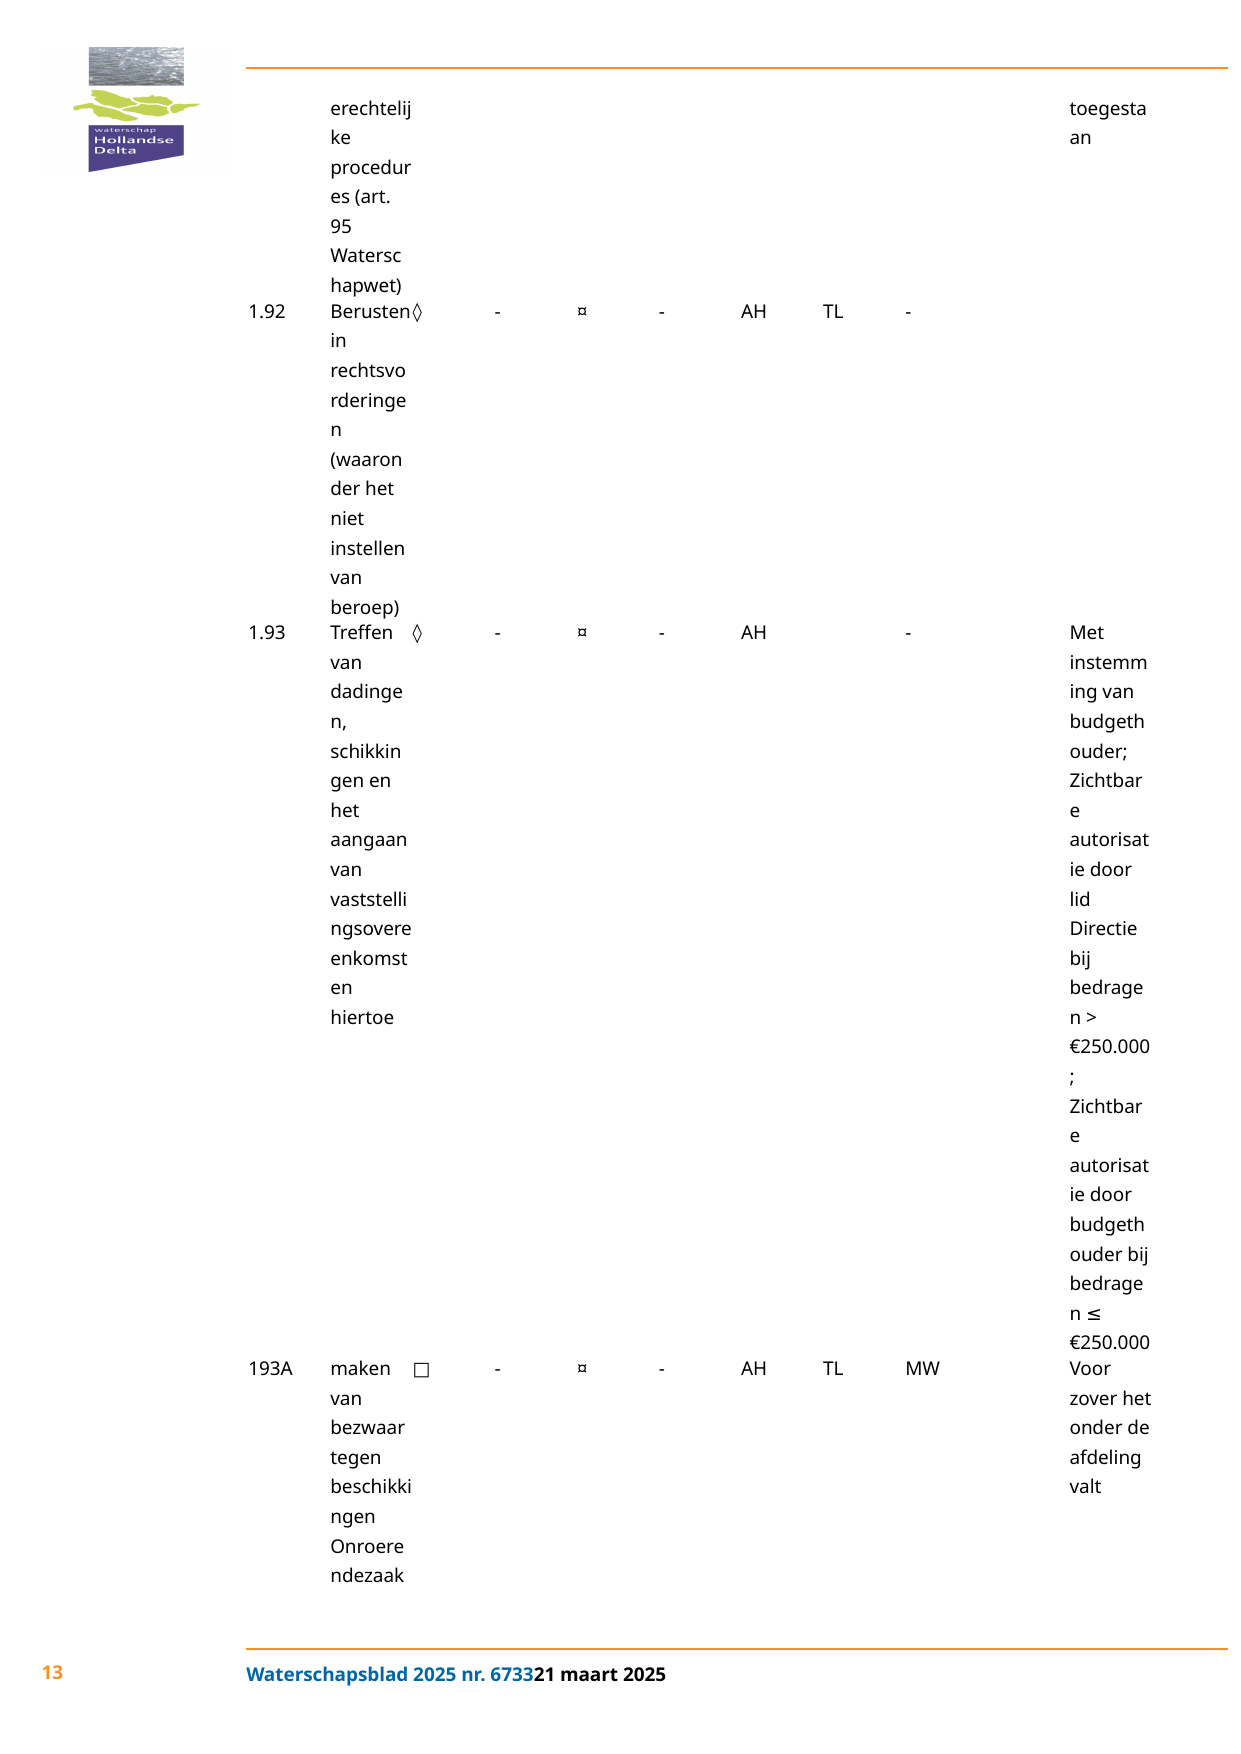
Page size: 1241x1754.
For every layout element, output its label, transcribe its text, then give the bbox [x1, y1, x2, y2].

table_cell Berusten in rechtsvorderingen (waaronder het niet instellen van beroep) [330, 298, 412, 619]
table_cell - [905, 95, 987, 298]
table_cell ◊ [412, 620, 494, 1355]
table_cell 1.92 [248, 298, 330, 619]
table_cell - [659, 95, 741, 298]
table_cell - [412, 95, 494, 298]
table_cell toegestaan [1069, 95, 1152, 298]
table_cell [823, 620, 905, 1355]
table_cell AH [741, 620, 823, 1355]
table_cell TL [823, 298, 905, 619]
table_cell ¤ [577, 298, 659, 619]
table_cell - [494, 1355, 577, 1588]
table_cell erechtelijke procedures (art. 95 Waterschapwet) [330, 95, 412, 298]
table_cell [494, 95, 577, 298]
table_cell Met instemming van budgethouder; Zichtbare autorisatie door lid Directie bij bedragen > €250.000; Zichtbare autorisatie door budgethouder bij bedragen ≤ €250.000 [1069, 620, 1152, 1355]
table_cell - [659, 620, 741, 1355]
table_cell ¤ [577, 1355, 659, 1588]
table_cell ¤ [577, 620, 659, 1355]
picture [41, 47, 231, 172]
table_cell [248, 95, 330, 298]
table_cell - [905, 620, 987, 1355]
table_cell 1.93 [248, 620, 330, 1355]
table_cell [823, 95, 905, 298]
table_cell [1069, 298, 1152, 619]
table_cell [987, 95, 1069, 1355]
table_cell [577, 95, 659, 298]
table_cell [741, 95, 823, 298]
table_cell maken van bezwaar tegen beschikkingen Onroerendezaak [330, 1355, 412, 1588]
table_cell ◊ [412, 298, 494, 619]
table_cell - [659, 298, 741, 619]
table_cell Voor zover het onder de afdeling valt [1069, 1355, 1152, 1588]
table_cell MW [905, 1355, 987, 1588]
table_cell - [494, 620, 577, 1355]
table_cell AH [741, 298, 823, 619]
table_cell - [494, 298, 577, 619]
table_cell [987, 1355, 1069, 1588]
table_cell - [659, 1355, 741, 1588]
table_cell 193A [248, 1355, 330, 1588]
table_cell Treffen van dadingen, schikkingen en het aangaan van vaststellingsovereenkomsten hiertoe [330, 620, 412, 1355]
table_cell TL [823, 1355, 905, 1588]
table_cell □ [412, 1355, 494, 1588]
table_cell AH [741, 1355, 823, 1588]
table_cell - [905, 298, 987, 619]
